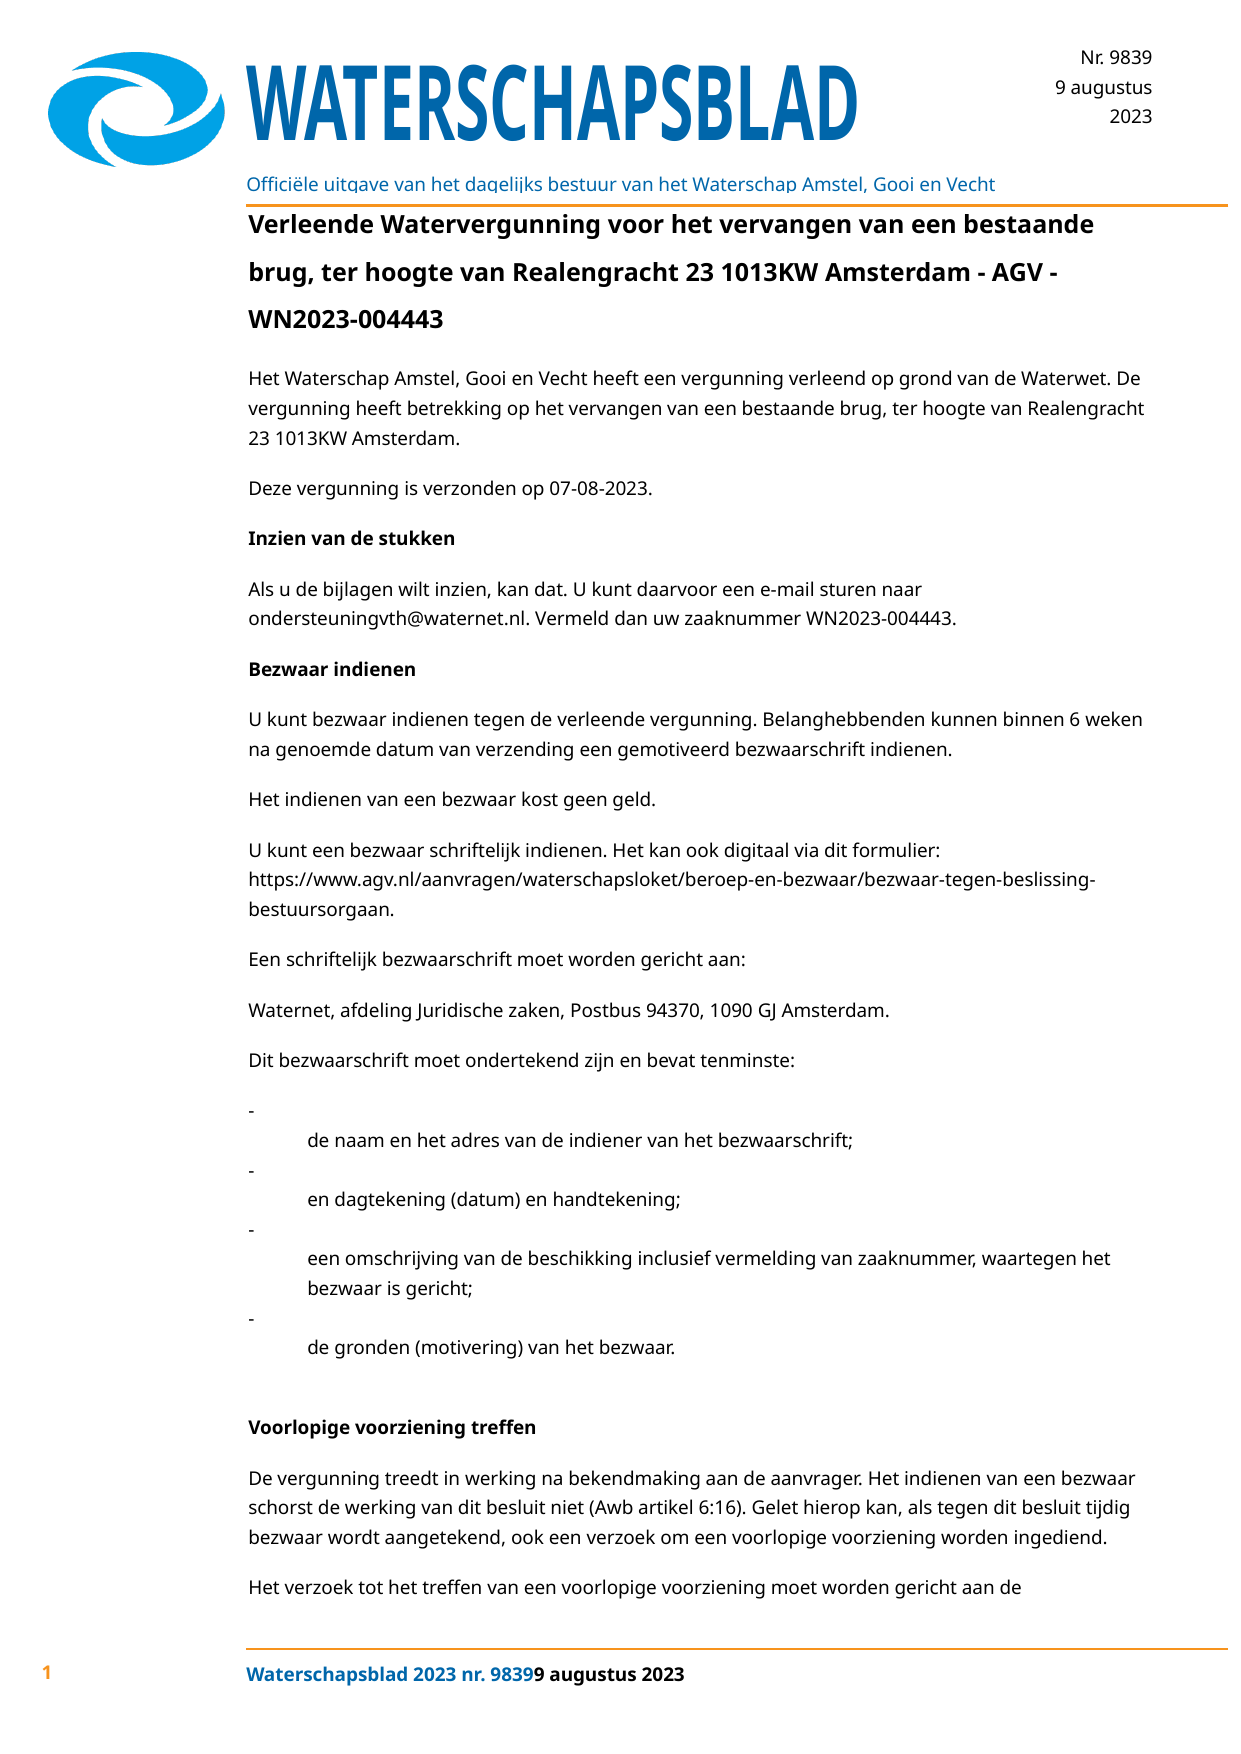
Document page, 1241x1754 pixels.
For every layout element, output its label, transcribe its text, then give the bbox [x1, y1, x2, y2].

text Als u de bijlagen wilt inzien, kan dat. U kunt daarvoor een e-mail sturen naar ondersteuningvth@waternet.nl. Vermeld dan uw zaaknummer WN2023-004443. [248, 576, 1152, 631]
list de gronden (motivering) van het bezwaar. [248, 1334, 1152, 1360]
text Het Waterschap Amstel, Gooi en Vecht heeft een vergunning verleend op grond van de Waterwet. De vergunning heeft betrekking op het vervangen van een bestaande brug, ter hoogte van Realengracht 23 1013KW Amsterdam. [248, 366, 1152, 450]
picture [41, 47, 231, 172]
text Een schriftelijk bezwaarschrift moet worden gericht aan: [248, 946, 1152, 972]
text U kunt een bezwaar schriftelijk indienen. Het kan ook digitaal via dit formulier: https://www.agv.nl/aanvragen/waterschapsloket/beroep-en-bezwaar/bezwaar-tegen-beslissing-bestuursorgaan. [248, 837, 1152, 922]
list en dagtekening (datum) en handtekening; [248, 1186, 1152, 1212]
text Dit bezwaarschrift moet ondertekend zijn en bevat tenminste: [248, 1047, 1152, 1073]
list de naam en het adres van de indiener van het bezwaarschrift; [248, 1127, 1152, 1153]
text Bezwaar indienen [248, 656, 1152, 682]
text Verleende Watervergunning voor het vervangen van een bestaande brug, ter hoogte van Realengracht 23 1013KW Amsterdam - AGV - WN2023-004443 [248, 207, 1152, 336]
text De vergunning treedt in werking na bekendmaking aan de aanvrager. Het indienen van een bezwaar schorst de werking van dit besluit niet (Awb artikel 6:16). Gelet hierop kan, als tegen dit besluit tijdig bezwaar wordt aangetekend, ook een verzoek om een voorlopige voorziening worden ingediend. [248, 1465, 1152, 1549]
text Het indienen van een bezwaar kost geen geld. [248, 786, 1152, 812]
text Waternet, afdeling Juridische zaken, Postbus 94370, 1090 GJ Amsterdam. [248, 997, 1152, 1022]
list een omschrijving van de beschikking inclusief vermelding van zaaknummer, waartegen het bezwaar is gericht; [248, 1246, 1152, 1301]
text Deze vergunning is verzonden op 07-08-2023. [248, 475, 1152, 501]
text Inzien van de stukken [248, 526, 1152, 551]
text Het verzoek tot het treffen van een voorlopige voorziening moet worden gericht aan de [248, 1574, 1152, 1600]
text Voorlopige voorziening treffen [248, 1414, 1152, 1440]
text U kunt bezwaar indienen tegen de verleende vergunning. Belanghebbenden kunnen binnen 6 weken na genoemde datum van verzending een gemotiveerd bezwaarschrift indienen. [248, 706, 1152, 762]
